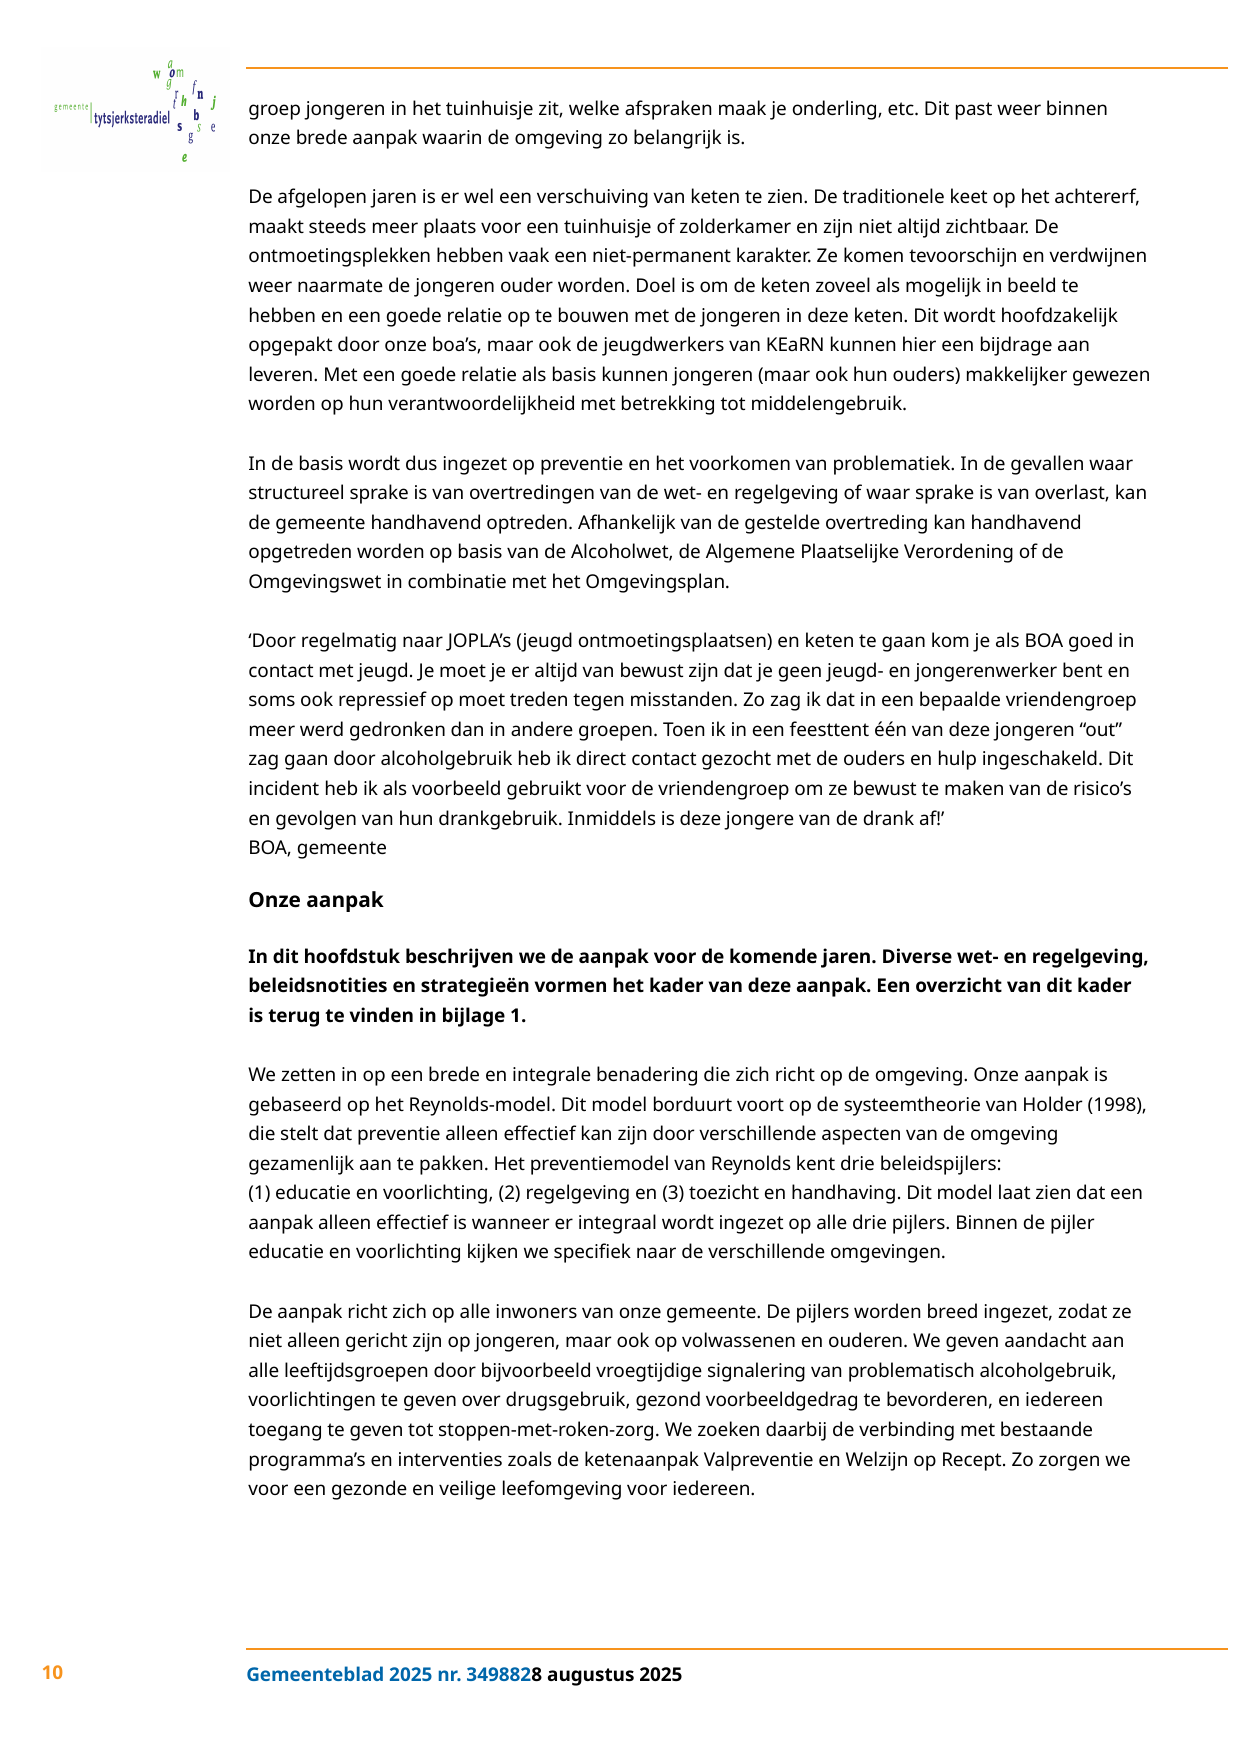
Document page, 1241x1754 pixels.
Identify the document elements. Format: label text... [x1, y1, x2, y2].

text Onze aanpak [248, 885, 1152, 913]
text BOA, gemeente [248, 834, 1152, 860]
text (1) educatie en voorlichting, (2) regelgeving en (3) toezicht en handhaving. Dit model laat zien dat een aanpak alleen effectief is wanneer er integraal wordt ingezet op alle drie pijlers. Binnen de pijler educatie en voorlichting kijken we specifiek naar de verschillende omgevingen. [248, 1179, 1152, 1264]
text In de basis wordt dus ingezet op preventie en het voorkomen van problematiek. In de gevallen waar structureel sprake is van overtredingen van de wet- en regelgeving of waar sprake is van overlast, kan de gemeente handhavend optreden. Afhankelijk van de gestelde overtreding kan handhavend opgetreden worden op basis van de Alcoholwet, de Algemene Plaatselijke Verordening of de Omgevingswet in combinatie met het Omgevingsplan. [248, 450, 1152, 594]
text De aanpak richt zich op alle inwoners van onze gemeente. De pijlers worden breed ingezet, zodat ze niet alleen gericht zijn op jongeren, maar ook op volwassenen en ouderen. We geven aandacht aan alle leeftijdsgroepen door bijvoorbeeld vroegtijdige signalering van problematisch alcoholgebruik, voorlichtingen te geven over drugsgebruik, gezond voorbeeldgedrag te bevorderen, en iedereen toegang te geven tot stoppen-met-roken-zorg. We zoeken daarbij de verbinding met bestaande programma’s en interventies zoals de ketenaanpak Valpreventie en Welzijn op Recept. Zo zorgen we voor een gezonde en veilige leefomgeving voor iedereen. [248, 1298, 1152, 1501]
text De afgelopen jaren is er wel een verschuiving van keten te zien. De traditionele keet op het achtererf, maakt steeds meer plaats voor een tuinhuisje of zolderkamer en zijn niet altijd zichtbaar. De ontmoetingsplekken hebben vaak een niet-permanent karakter. Ze komen tevoorschijn en verdwijnen weer naarmate de jongeren ouder worden. Doel is om de keten zoveel als mogelijk in beeld te hebben en een goede relatie op te bouwen met de jongeren in deze keten. Dit wordt hoofdzakelijk opgepakt door onze boa’s, maar ook de jeugdwerkers van KEaRN kunnen hier een bijdrage aan leveren. Met een goede relatie als basis kunnen jongeren (maar ook hun ouders) makkelijker gewezen worden op hun verantwoordelijkheid met betrekking tot middelengebruik. [248, 183, 1152, 416]
text groep jongeren in het tuinhuisje zit, welke afspraken maak je onderling, etc. Dit past weer binnen onze brede aanpak waarin de omgeving zo belangrijk is. [248, 95, 1152, 150]
text ‘Door regelmatig naar JOPLA’s (jeugd ontmoetingsplaatsen) en keten te gaan kom je als BOA goed in contact met jeugd. Je moet je er altijd van bewust zijn dat je geen jeugd- en jongerenwerker bent en soms ook repressief op moet treden tegen misstanden. Zo zag ik dat in een bepaalde vriendengroep meer werd gedronken dan in andere groepen. Toen ik in een feesttent één van deze jongeren “out” zag gaan door alcoholgebruik heb ik direct contact gezocht met de ouders en hulp ingeschakeld. Dit incident heb ik als voorbeeld gebruikt voor de vriendengroep om ze bewust te maken van de risico’s en gevolgen van hun drankgebruik. Inmiddels is deze jongere van de drank af!’ [248, 627, 1152, 831]
text We zetten in op een brede en integrale benadering die zich richt op de omgeving. Onze aanpak is gebaseerd op het Reynolds-model. Dit model borduurt voort op de systeemtheorie van Holder (1998), die stelt dat preventie alleen effectief kan zijn door verschillende aspecten van de omgeving gezamenlijk aan te pakken. Het preventiemodel van Reynolds kent drie beleidspijlers: [248, 1061, 1152, 1176]
text In dit hoofdstuk beschrijven we de aanpak voor de komende jaren. Diverse wet- en regelgeving, beleidsnotities en strategieën vormen het kader van deze aanpak. Een overzicht van dit kader is terug te vinden in bijlage 1. [248, 943, 1152, 1028]
picture [41, 47, 231, 172]
